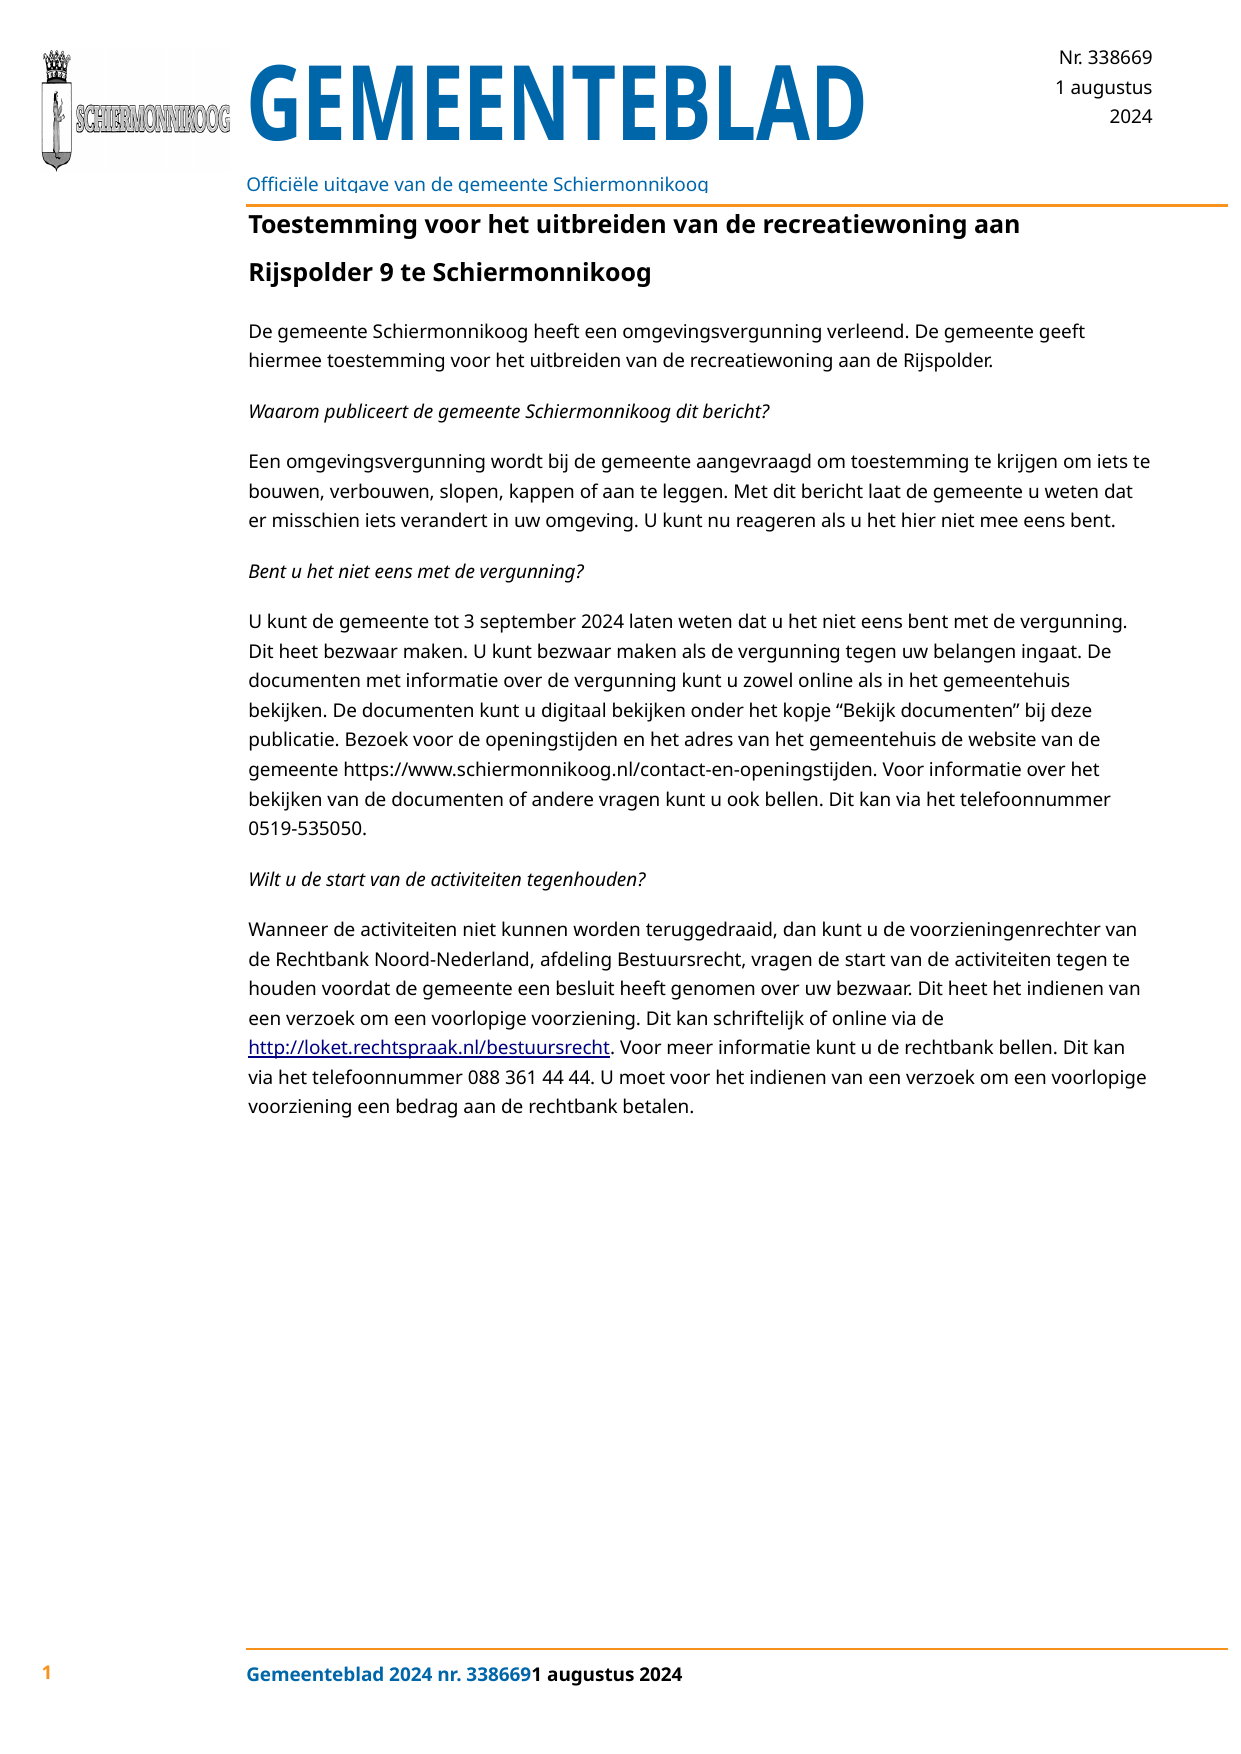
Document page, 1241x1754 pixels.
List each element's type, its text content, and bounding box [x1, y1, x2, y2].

text Een omgevingsvergunning wordt bij de gemeente aangevraagd om toestemming te krijgen om iets te bouwen, verbouwen, slopen, kappen of aan te leggen. Met dit bericht laat de gemeente u weten dat er misschien iets verandert in uw omgeving. U kunt nu reageren als u het hier niet mee eens bent. [248, 448, 1152, 533]
text Waarom publiceert de gemeente Schiermonnikoog dit bericht? [248, 398, 1152, 424]
text Wanneer de activiteiten niet kunnen worden teruggedraaid, dan kunt u de voorzieningenrechter van de Rechtbank Noord-Nederland, afdeling Bestuursrecht, vragen de start van de activiteiten tegen te houden voordat de gemeente een besluit heeft genomen over uw bezwaar. Dit heet het indienen van een verzoek om een voorlopige voorziening. Dit kan schriftelijk of online via de http://loket.rechtspraak.nl/bestuursrecht. Voor meer informatie kunt u de rechtbank bellen. Dit kan via het telefoonnummer 088 361 44 44. U moet voor het indienen van een verzoek om een voorlopige voorziening een bedrag aan de rechtbank betalen. [248, 916, 1152, 1119]
text Bent u het niet eens met de vergunning? [248, 558, 1152, 584]
text U kunt de gemeente tot 3 september 2024 laten weten dat u het niet eens bent met de vergunning. Dit heet bezwaar maken. U kunt bezwaar maken als de vergunning tegen uw belangen ingaat. De documenten met informatie over de vergunning kunt u zowel online als in het gemeentehuis bekijken. De documenten kunt u digitaal bekijken onder het kopje “Bekijk documenten” bij deze publicatie. Bezoek voor de openingstijden en het adres van het gemeentehuis de website van de gemeente https://www.schiermonnikoog.nl/contact-en-openingstijden. Voor informatie over het bekijken van de documenten of andere vragen kunt u ook bellen. Dit kan via het telefoonnummer 0519-535050. [248, 608, 1152, 841]
text De gemeente Schiermonnikoog heeft een omgevingsvergunning verleend. De gemeente geeft hiermee toestemming voor het uitbreiden van de recreatiewoning aan de Rijspolder. [248, 318, 1152, 373]
text Toestemming voor het uitbreiden van de recreatiewoning aan Rijspolder 9 te Schiermonnikoog [248, 207, 1152, 288]
text Wilt u de start van de activiteiten tegenhouden? [248, 866, 1152, 892]
picture [41, 47, 231, 172]
